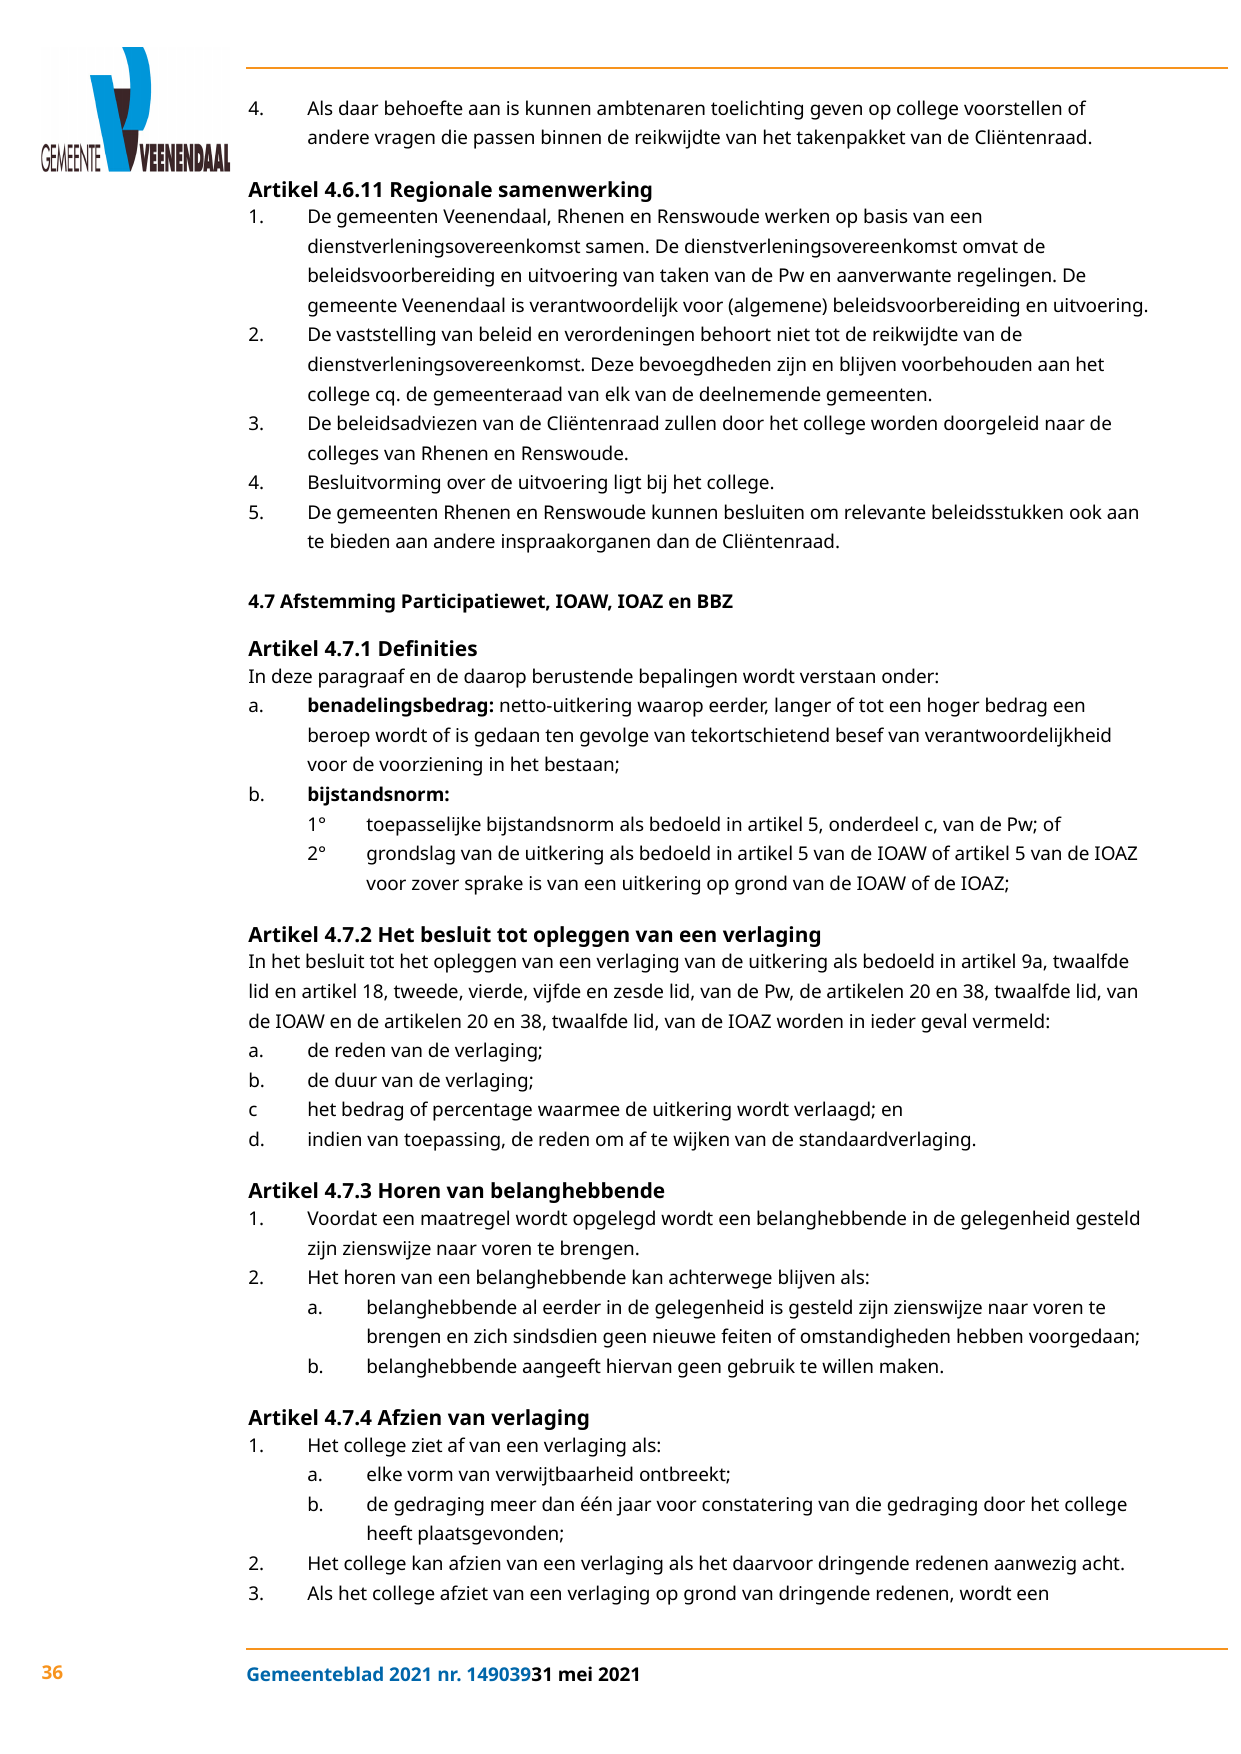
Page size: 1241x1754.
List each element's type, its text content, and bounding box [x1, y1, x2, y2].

list De vaststelling van beleid en verordeningen behoort niet tot de reikwijdte van de dienstverleningsovereenkomst. Deze bevoegdheden zijn en blijven voorbehouden aan het college cq. de gemeenteraad van elk van de deelnemende gemeenten. [248, 322, 1152, 406]
list belanghebbende al eerder in de gelegenheid is gesteld zijn zienswijze naar voren te brengen en zich sindsdien geen nieuwe feiten of omstandigheden hebben voorgedaan; [307, 1294, 1152, 1349]
list de reden van de verlaging; [248, 1037, 1152, 1063]
list grondslag van de uitkering als bedoeld in artikel 5 van de IOAW of artikel 5 van de IOAZ voor zover sprake is van een uitkering op grond van de IOAW of de IOAZ; [307, 840, 1152, 896]
text 4.7 Afstemming Participatiewet, IOAW, IOAZ en BBZ [248, 588, 1152, 613]
list Als het college afziet van een verlaging op grond van dringende redenen, wordt een [248, 1580, 1152, 1606]
list bijstandsnorm: [248, 781, 1152, 807]
list Het horen van een belanghebbende kan achterwege blijven als: [248, 1264, 1152, 1290]
list Als daar behoefte aan is kunnen ambtenaren toelichting geven op college voorstellen of andere vragen die passen binnen de reikwijdte van het takenpakket van de Cliëntenraad. [248, 95, 1152, 150]
list benadelingsbedrag: netto-uitkering waarop eerder, langer of tot een hoger bedrag een beroep wordt of is gedaan ten gevolge van tekortschietend besef van verantwoordelijkheid voor de voorziening in het bestaan; [248, 692, 1152, 777]
list belanghebbende aangeeft hiervan geen gebruik te willen maken. [307, 1353, 1152, 1379]
text Artikel 4.7.2 Het besluit tot opleggen van een verlaging [248, 920, 1152, 949]
list De gemeenten Veenendaal, Rhenen en Renswoude werken op basis van een dienstverleningsovereenkomst samen. De dienstverleningsovereenkomst omvat de beleidsvoorbereiding en uitvoering van taken van de Pw en aanverwante regelingen. De gemeente Veenendaal is verantwoordelijk voor (algemene) beleidsvoorbereiding en uitvoering. [248, 203, 1152, 318]
text In deze paragraaf en de daarop berustende bepalingen wordt verstaan onder: [248, 663, 1152, 688]
list Het college ziet af van een verlaging als: [248, 1432, 1152, 1458]
list het bedrag of percentage waarmee de uitkering wordt verlaagd; en [248, 1097, 1152, 1122]
list de duur van de verlaging; [248, 1067, 1152, 1093]
text Artikel 4.7.3 Horen van belanghebbende [248, 1177, 1152, 1205]
list de gedraging meer dan één jaar voor constatering van die gedraging door het college heeft plaatsgevonden; [307, 1491, 1152, 1546]
picture [123, 47, 231, 172]
text Artikel 4.7.1 Definities [248, 634, 1152, 663]
text In het besluit tot het opleggen van een verlaging van de uitkering als bedoeld in artikel 9a, twaalfde lid en artikel 18, tweede, vierde, vijfde en zesde lid, van de Pw, de artikelen 20 en 38, twaalfde lid, van de IOAW en de artikelen 20 en 38, twaalfde lid, van de IOAZ worden in ieder geval vermeld: [248, 949, 1152, 1034]
list elke vorm van verwijtbaarheid ontbreekt; [307, 1461, 1152, 1487]
list Het college kan afzien van een verlaging als het daarvoor dringende redenen aanwezig acht. [248, 1550, 1152, 1576]
list Besluitvorming over de uitvoering ligt bij het college. [248, 469, 1152, 495]
list toepasselijke bijstandsnorm als bedoeld in artikel 5, onderdeel c, van de Pw; of [307, 811, 1152, 836]
list Voordat een maatregel wordt opgelegd wordt een belanghebbende in de gelegenheid gesteld zijn zienswijze naar voren te brengen. [248, 1205, 1152, 1260]
picture [41, 47, 130, 172]
list De beleidsadviezen van de Cliëntenraad zullen door het college worden doorgeleid naar de colleges van Rhenen en Renswoude. [248, 410, 1152, 466]
list De gemeenten Rhenen en Renswoude kunnen besluiten om relevante beleidsstukken ook aan te bieden aan andere inspraakorganen dan de Cliëntenraad. [248, 499, 1152, 554]
text Artikel 4.7.4 Afzien van verlaging [248, 1403, 1152, 1432]
list indien van toepassing, de reden om af te wijken van de standaardverlaging. [248, 1126, 1152, 1152]
text Artikel 4.6.11 Regionale samenwerking [248, 175, 1152, 203]
